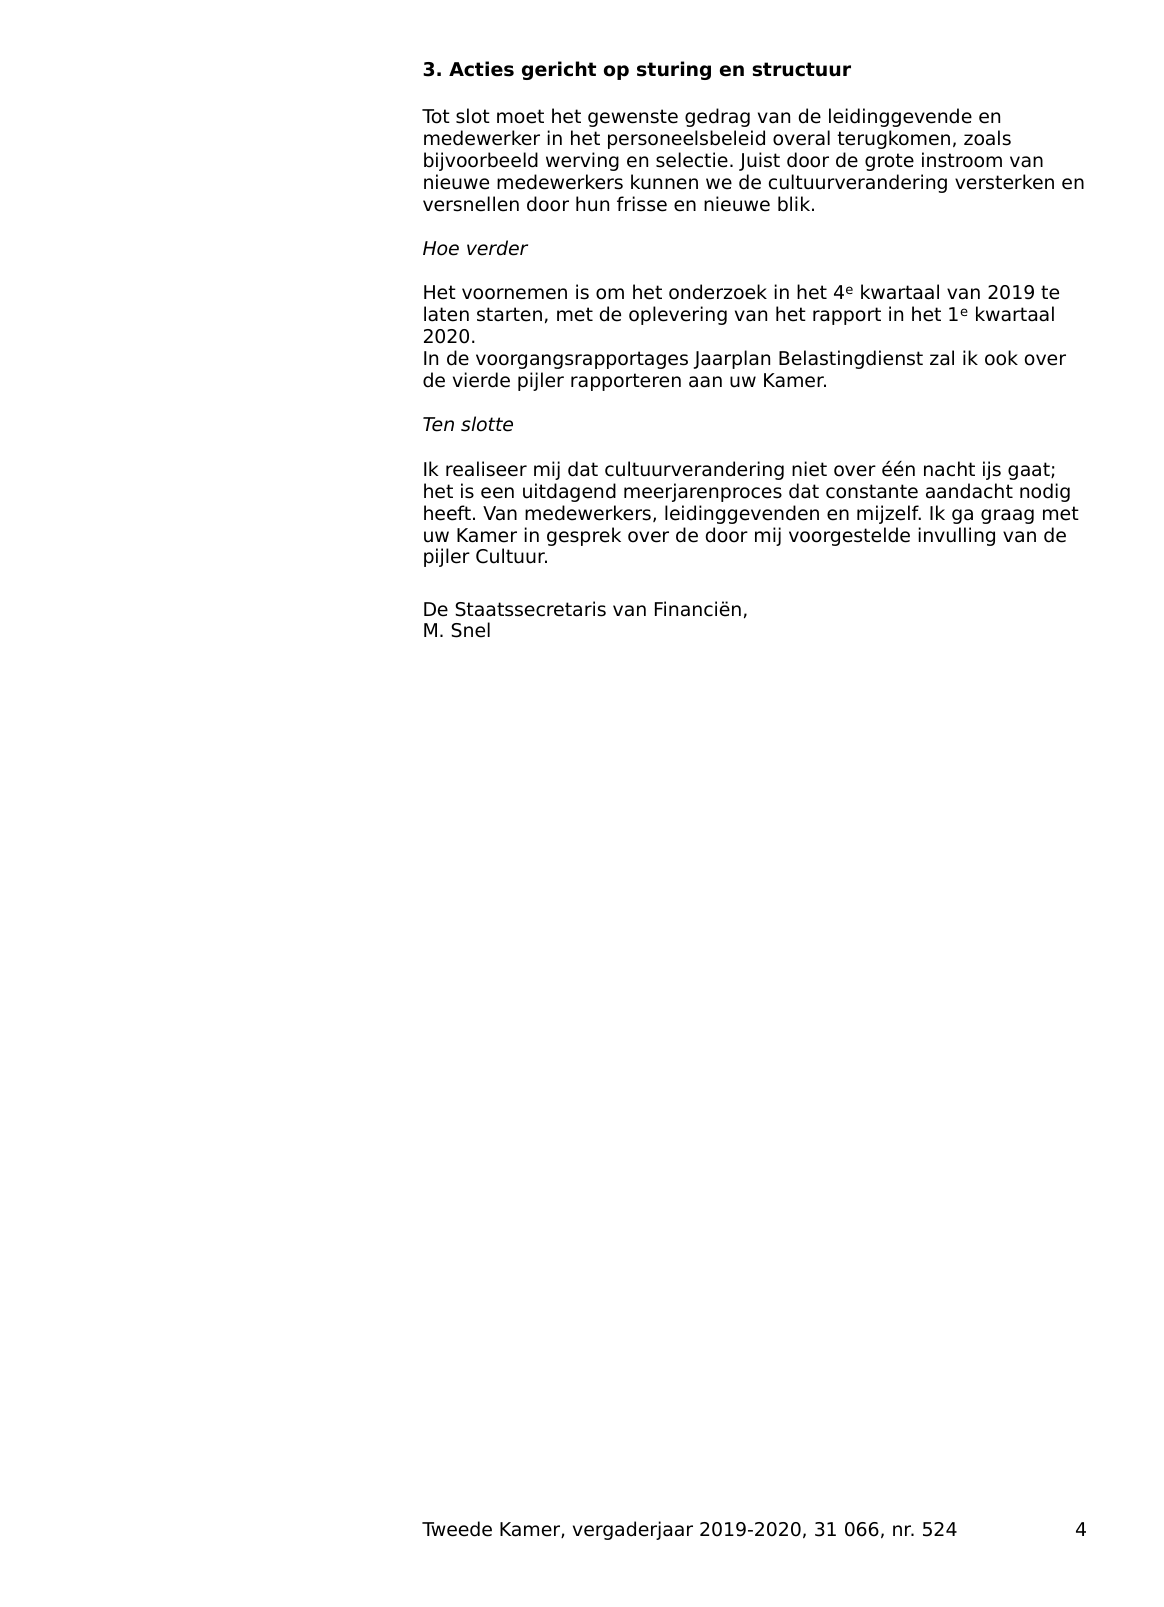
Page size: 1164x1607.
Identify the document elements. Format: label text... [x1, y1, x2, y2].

subtitle Ten slotte [422, 414, 1087, 436]
text Tot slot moet het gewenste gedrag van de leidinggevende en medewerker in het personeelsbeleid overal terugkomen, zoals bijvoorbeeld werving en selectie. Juist door de grote instroom van nieuwe medewerkers kunnen we de cultuurverandering versterken en versnellen door hun frisse en nieuwe blik. [422, 106, 1087, 216]
text De Staatssecretaris van Financiën, M. Snel [422, 598, 1087, 642]
text Het voornemen is om het onderzoek in het 4e kwartaal van 2019 te laten starten, met de oplevering van het rapport in het 1e kwartaal 2020. [422, 282, 1087, 348]
subtitle 3. Acties gericht op sturing en structuur [422, 59, 1087, 81]
text In de voorgangsrapportages Jaarplan Belastingdienst zal ik ook over de vierde pijler rapporteren aan uw Kamer. [422, 348, 1087, 392]
text Ik realiseer mij dat cultuurverandering niet over één nacht ijs gaat; het is een uitdagend meerjarenproces dat constante aandacht nodig heeft. Van medewerkers, leidinggevenden en mijzelf. Ik ga graag met uw Kamer in gesprek over de door mij voorgestelde invulling van de pijler Cultuur. [422, 458, 1087, 568]
subtitle Hoe verder [422, 238, 1087, 260]
